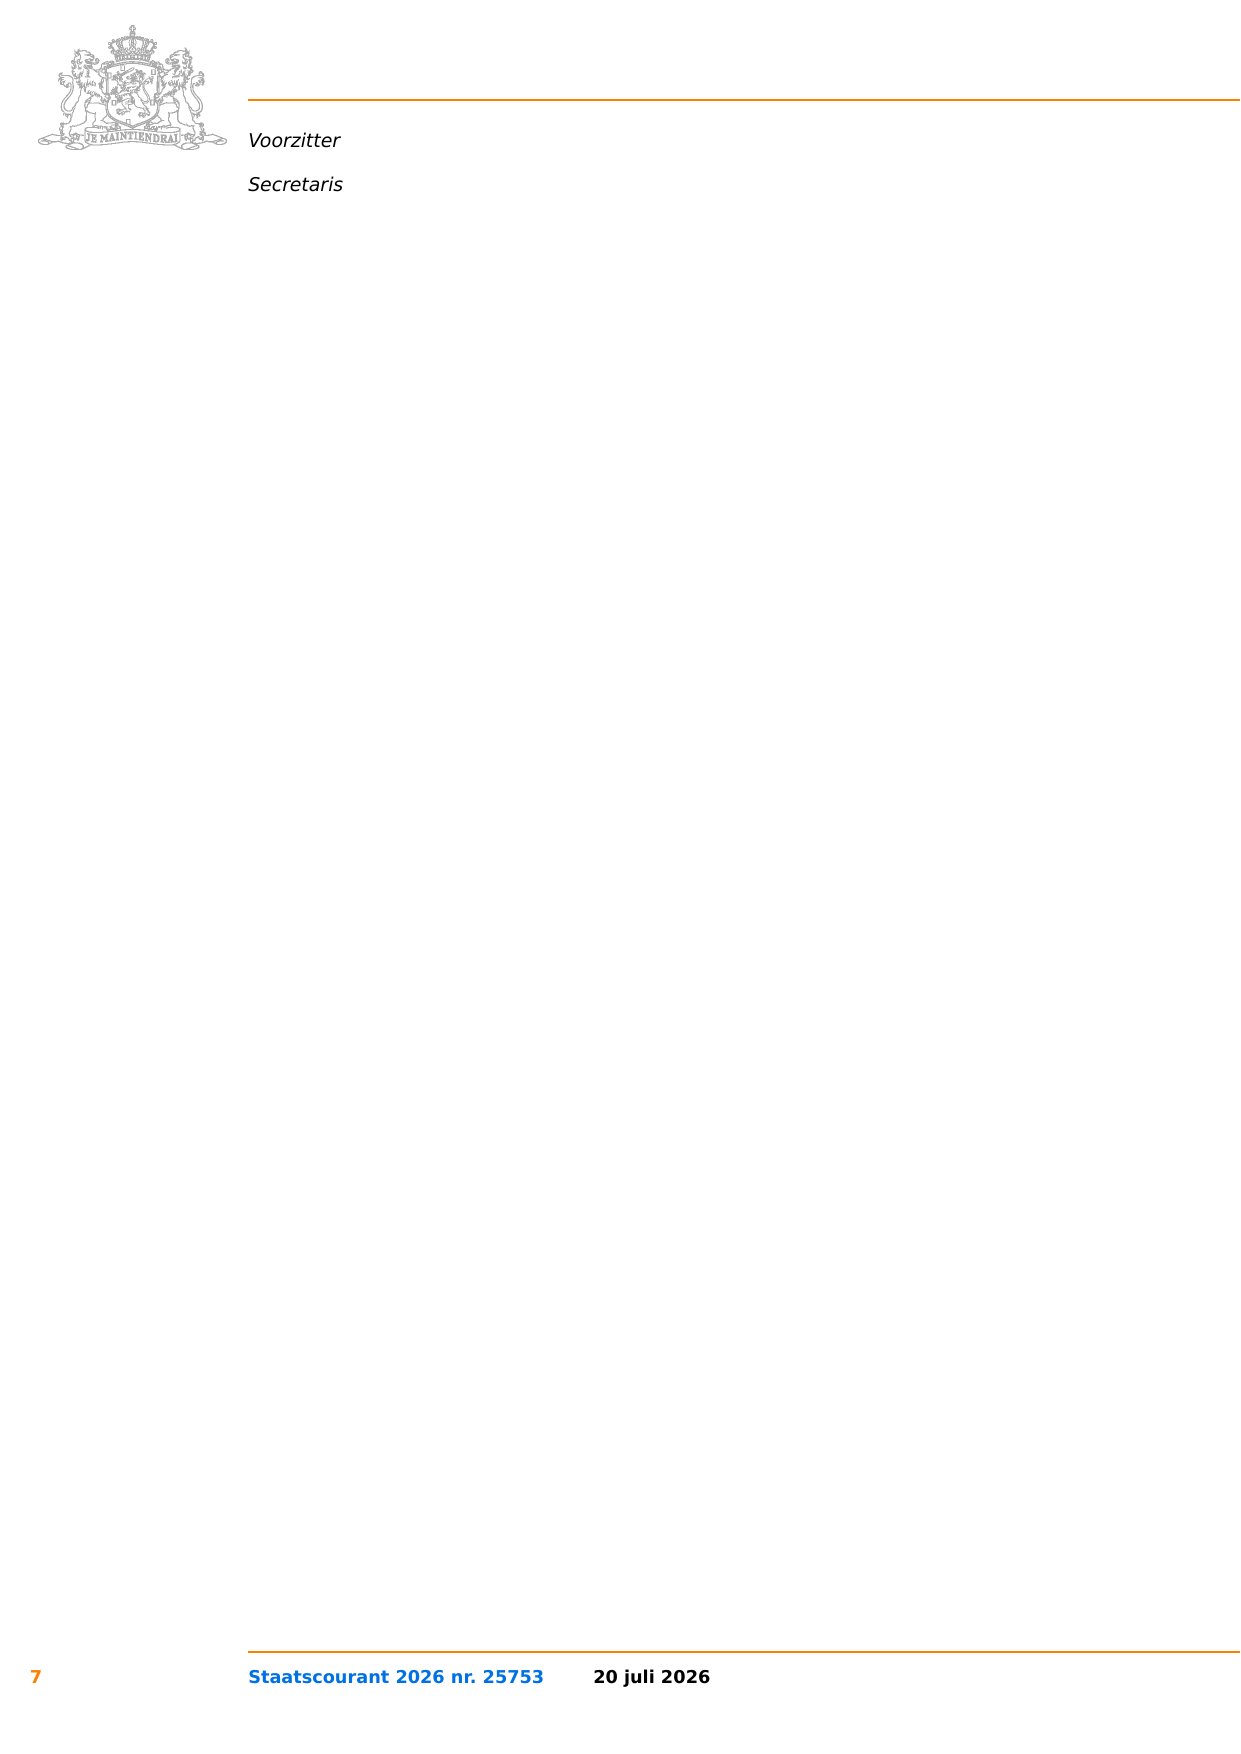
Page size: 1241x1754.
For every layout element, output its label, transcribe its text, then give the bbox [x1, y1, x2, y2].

text Secretaris [248, 174, 1163, 196]
picture [38, 25, 227, 150]
text Voorzitter [248, 130, 1163, 152]
